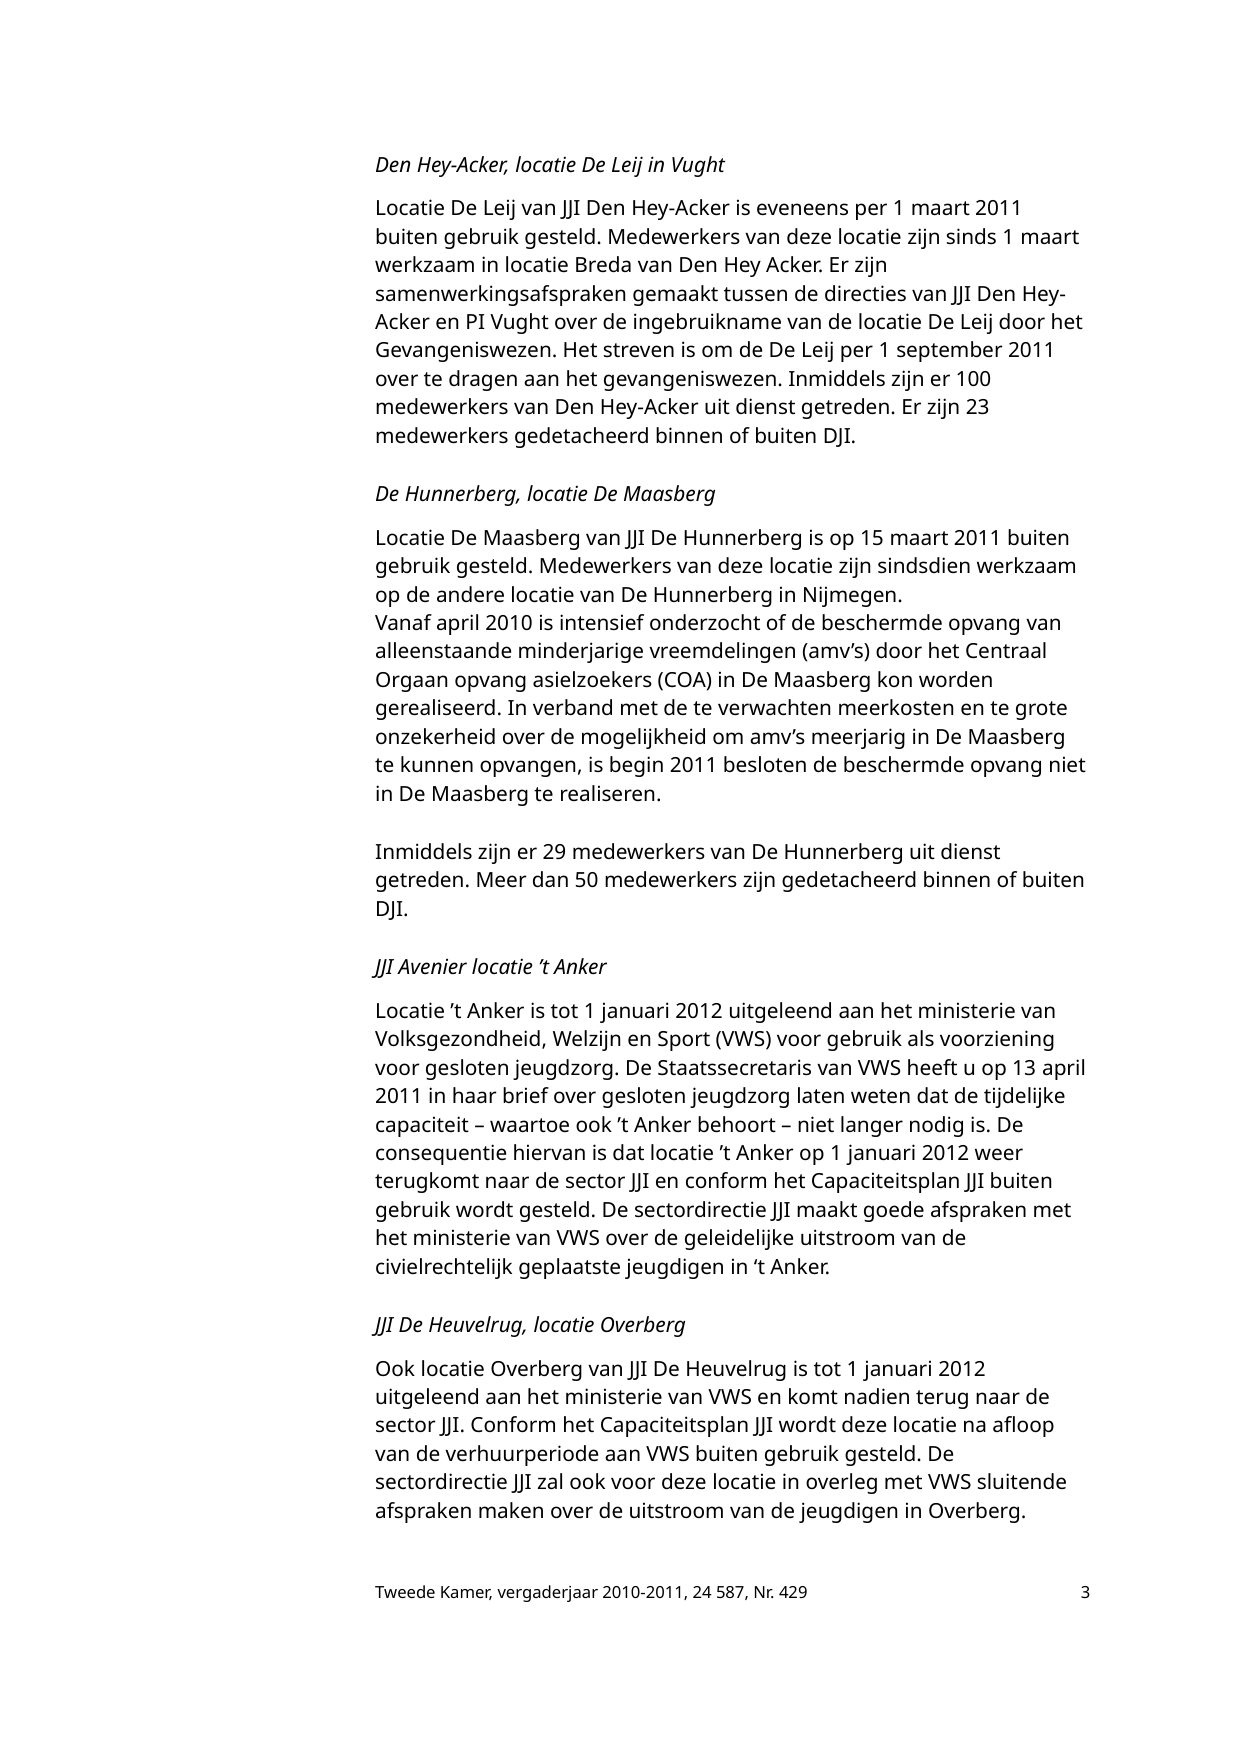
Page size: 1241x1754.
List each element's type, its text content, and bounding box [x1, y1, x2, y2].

text Inmiddels zijn er 29 medewerkers van De Hunnerberg uit dienst getreden. Meer dan 50 medewerkers zijn gedetacheerd binnen of buiten DJI. [375, 837, 1090, 922]
text JJI De Heuvelrug, locatie Overberg [375, 1310, 1090, 1339]
text Locatie ’t Anker is tot 1 januari 2012 uitgeleend aan het ministerie van Volksgezondheid, Welzijn en Sport (VWS) voor gebruik als voorziening voor gesloten jeugdzorg. De Staatssecretaris van VWS heeft u op 13 april 2011 in haar brief over gesloten jeugdzorg laten weten dat de tijdelijke capaciteit – waartoe ook ’t Anker behoort – niet langer nodig is. De consequentie hiervan is dat locatie ’t Anker op 1 januari 2012 weer terugkomt naar de sector JJI en conform het Capaciteitsplan JJI buiten gebruik wordt gesteld. De sectordirectie JJI maakt goede afspraken met het ministerie van VWS over de geleidelijke uitstroom van de civielrechtelijk geplaatste jeugdigen in ‘t Anker. [375, 996, 1090, 1280]
text Vanaf april 2010 is intensief onderzocht of de beschermde opvang van alleenstaande minderjarige vreemdelingen (amv’s) door het Centraal Orgaan opvang asielzoekers (COA) in De Maasberg kon worden gerealiseerd. In verband met de te verwachten meerkosten en te grote onzekerheid over de mogelijkheid om amv’s meerjarig in De Maasberg te kunnen opvangen, is begin 2011 besloten de beschermde opvang niet in De Maasberg te realiseren. [375, 608, 1090, 807]
text Ook locatie Overberg van JJI De Heuvelrug is tot 1 januari 2012 uitgeleend aan het ministerie van VWS en komt nadien terug naar de sector JJI. Conform het Capaciteitsplan JJI wordt deze locatie na afloop van de verhuurperiode aan VWS buiten gebruik gesteld. De sectordirectie JJI zal ook voor deze locatie in overleg met VWS sluitende afspraken maken over de uitstroom van de jeugdigen in Overberg. [375, 1354, 1090, 1524]
text De Hunnerberg, locatie De Maasberg [375, 479, 1090, 508]
text Den Hey-Acker, locatie De Leij in Vught [375, 150, 1090, 178]
text Locatie De Maasberg van JJI De Hunnerberg is op 15 maart 2011 buiten gebruik gesteld. Medewerkers van deze locatie zijn sindsdien werkzaam op de andere locatie van De Hunnerberg in Nijmegen. [375, 523, 1090, 608]
text JJI Avenier locatie ’t Anker [375, 952, 1090, 981]
text Locatie De Leij van JJI Den Hey-Acker is eveneens per 1 maart 2011 buiten gebruik gesteld. Medewerkers van deze locatie zijn sinds 1 maart werkzaam in locatie Breda van Den Hey Acker. Er zijn samenwerkingsafspraken gemaakt tussen de directies van JJI Den Hey-Acker en PI Vught over de ingebruikname van de locatie De Leij door het Gevangeniswezen. Het streven is om de De Leij per 1 september 2011 over te dragen aan het gevangeniswezen. Inmiddels zijn er 100 medewerkers van Den Hey-Acker uit dienst getreden. Er zijn 23 medewerkers gedetacheerd binnen of buiten DJI. [375, 193, 1090, 449]
